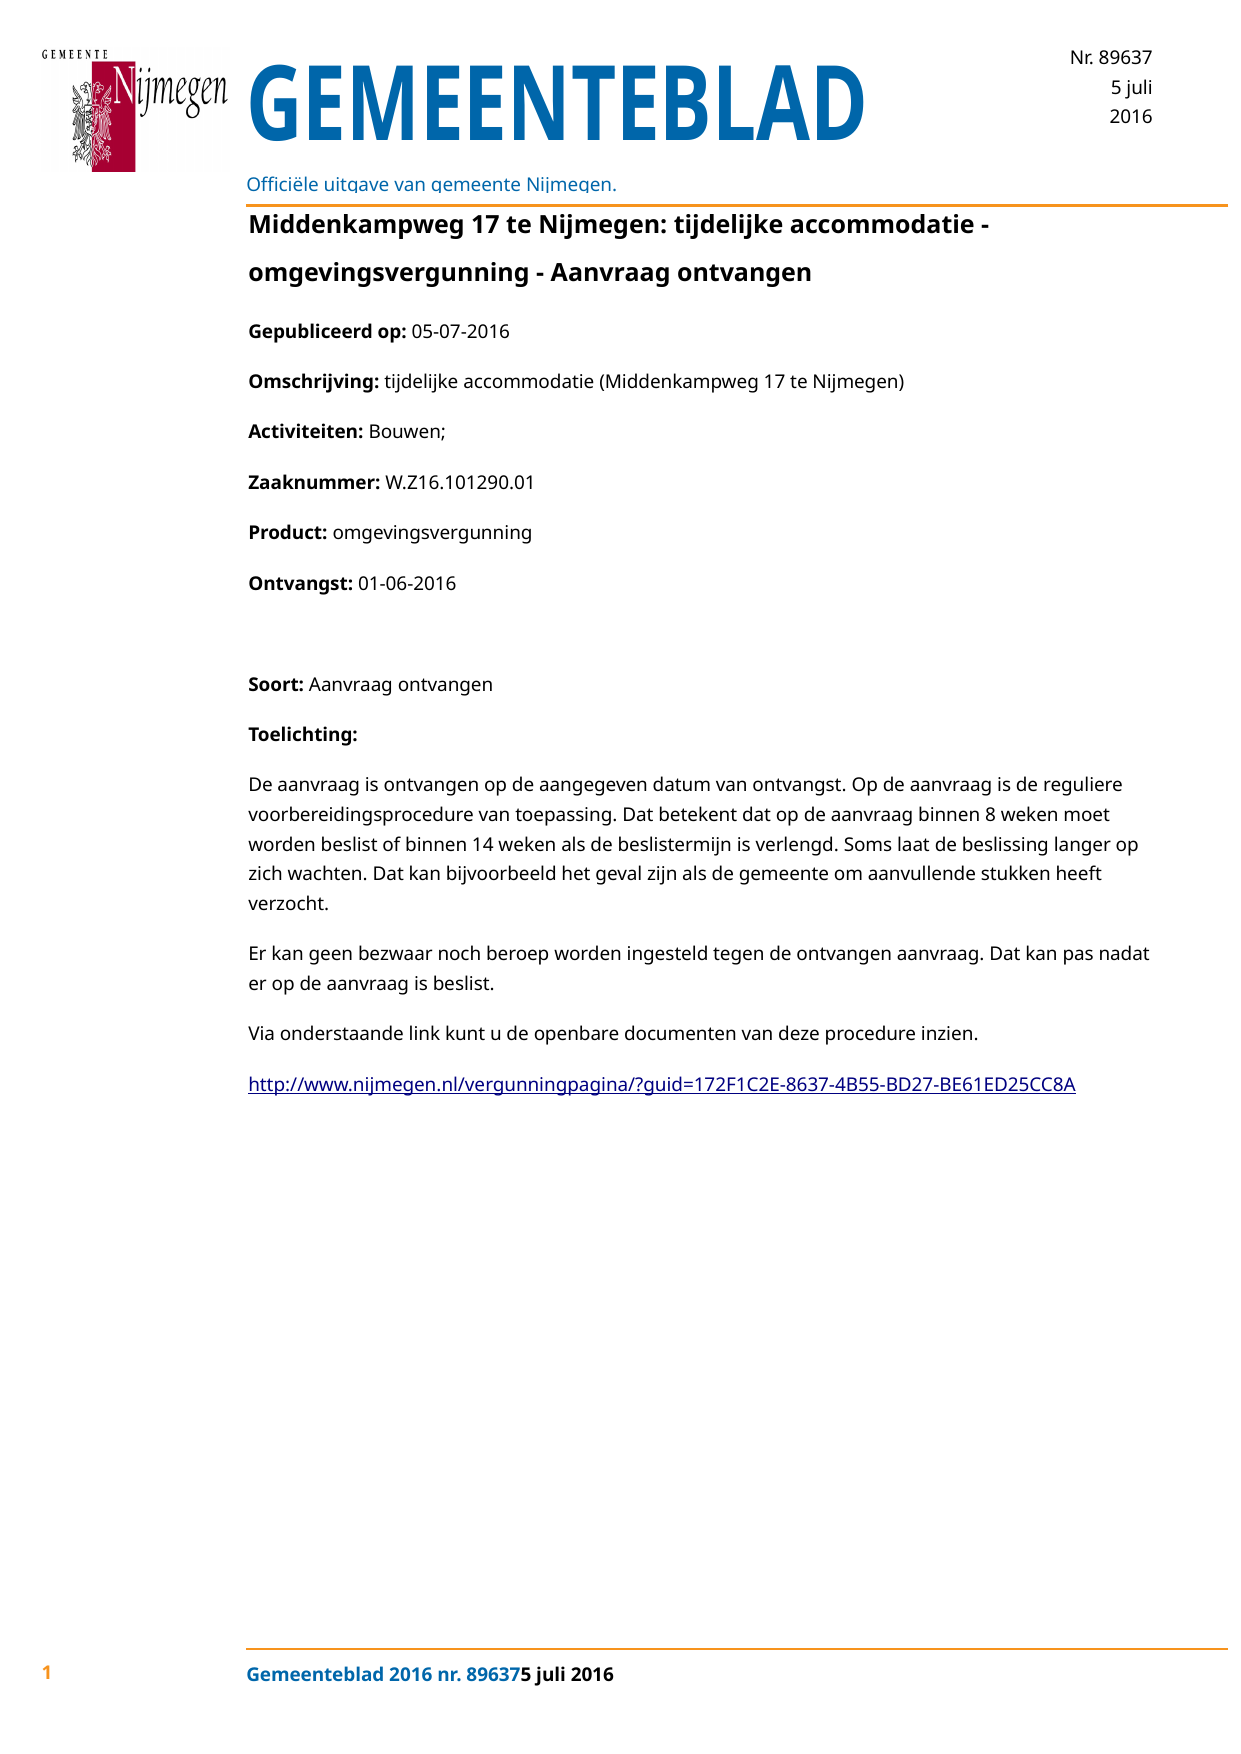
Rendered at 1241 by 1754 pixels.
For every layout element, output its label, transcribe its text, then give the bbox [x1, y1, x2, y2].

text Ontvangst: 01-06-2016 [248, 570, 1152, 596]
picture [41, 47, 231, 172]
text Activiteiten: Bouwen; [248, 419, 1152, 444]
text Omschrijving: tijdelijke accommodatie (Middenkampweg 17 te Nijmegen) [248, 368, 1152, 394]
text Toelichting: [248, 721, 1152, 747]
text De aanvraag is ontvangen op de aangegeven datum van ontvangst. Op de aanvraag is de reguliere voorbereidingsprocedure van toepassing. Dat betekent dat op de aanvraag binnen 8 weken moet worden beslist of binnen 14 weken als de beslistermijn is verlengd. Soms laat de beslissing langer op zich wachten. Dat kan bijvoorbeeld het geval zijn als de gemeente om aanvullende stukken heeft verzocht. [248, 772, 1152, 916]
text Middenkampweg 17 te Nijmegen: tijdelijke accommodatie - omgevingsvergunning - Aanvraag ontvangen [248, 207, 1152, 288]
text http://www.nijmegen.nl/vergunningpagina/?guid=172F1C2E-8637-4B55-BD27-BE61ED25CC8A [248, 1071, 1152, 1097]
text Zaaknummer: W.Z16.101290.01 [248, 469, 1152, 495]
text Via onderstaande link kunt u de openbare documenten van deze procedure inzien. [248, 1020, 1152, 1046]
text Gepubliceerd op: 05-07-2016 [248, 318, 1152, 344]
text Er kan geen bezwaar noch beroep worden ingesteld tegen de ontvangen aanvraag. Dat kan pas nadat er op de aanvraag is beslist. [248, 940, 1152, 996]
text Soort: Aanvraag ontvangen [248, 671, 1152, 697]
text Product: omgevingsvergunning [248, 519, 1152, 545]
